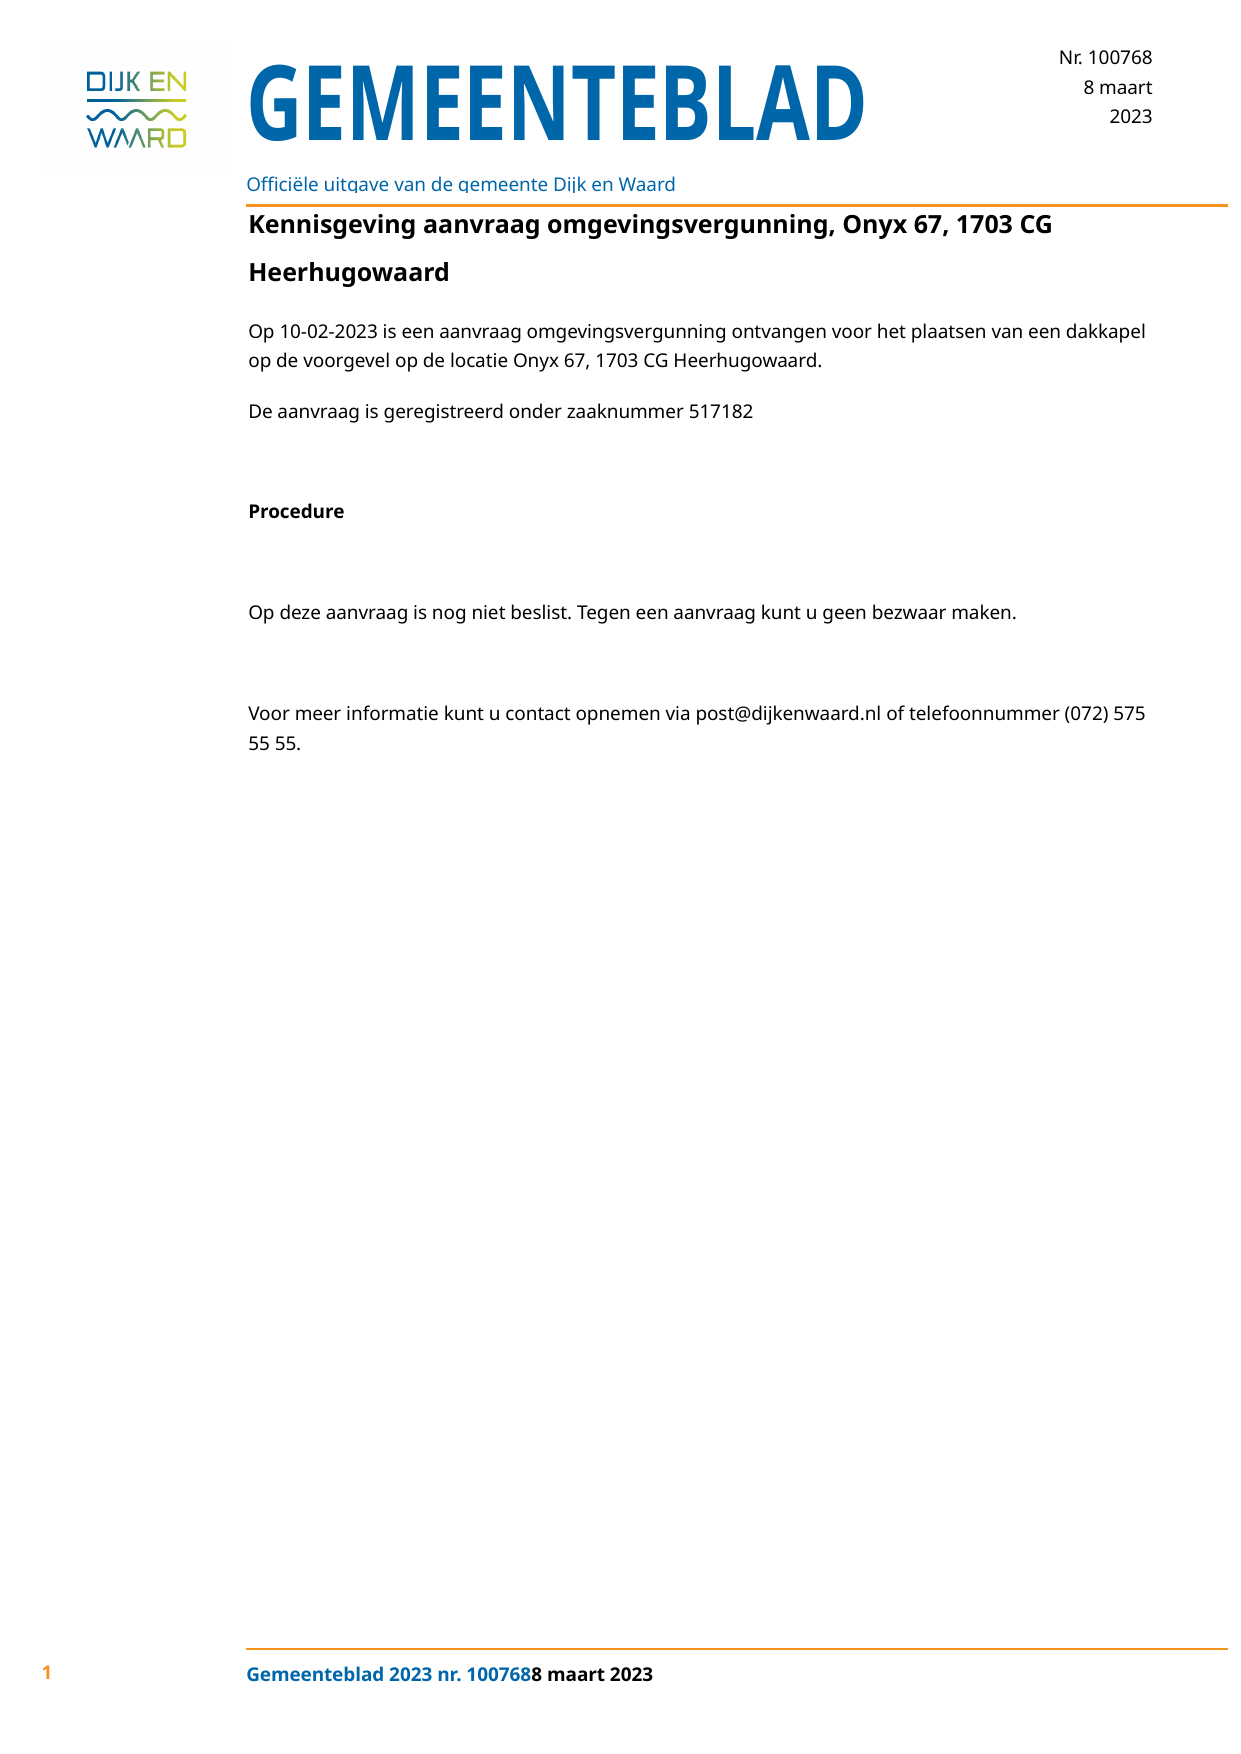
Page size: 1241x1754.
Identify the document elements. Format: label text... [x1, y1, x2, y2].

text Op 10-02-2023 is een aanvraag omgevingsvergunning ontvangen voor het plaatsen van een dakkapel op de voorgevel op de locatie Onyx 67, 1703 CG Heerhugowaard. [248, 318, 1152, 373]
picture [41, 47, 231, 172]
text Kennisgeving aanvraag omgevingsvergunning, Onyx 67, 1703 CG Heerhugowaard [248, 207, 1152, 288]
text Op deze aanvraag is nog niet beslist. Tegen een aanvraag kunt u geen bezwaar maken. [248, 599, 1152, 625]
text Voor meer informatie kunt u contact opnemen via post@dijkenwaard.nl of telefoonnummer (072) 575 55 55. [248, 700, 1152, 756]
text Procedure [248, 499, 1152, 524]
text De aanvraag is geregistreerd onder zaaknummer 517182 [248, 398, 1152, 424]
